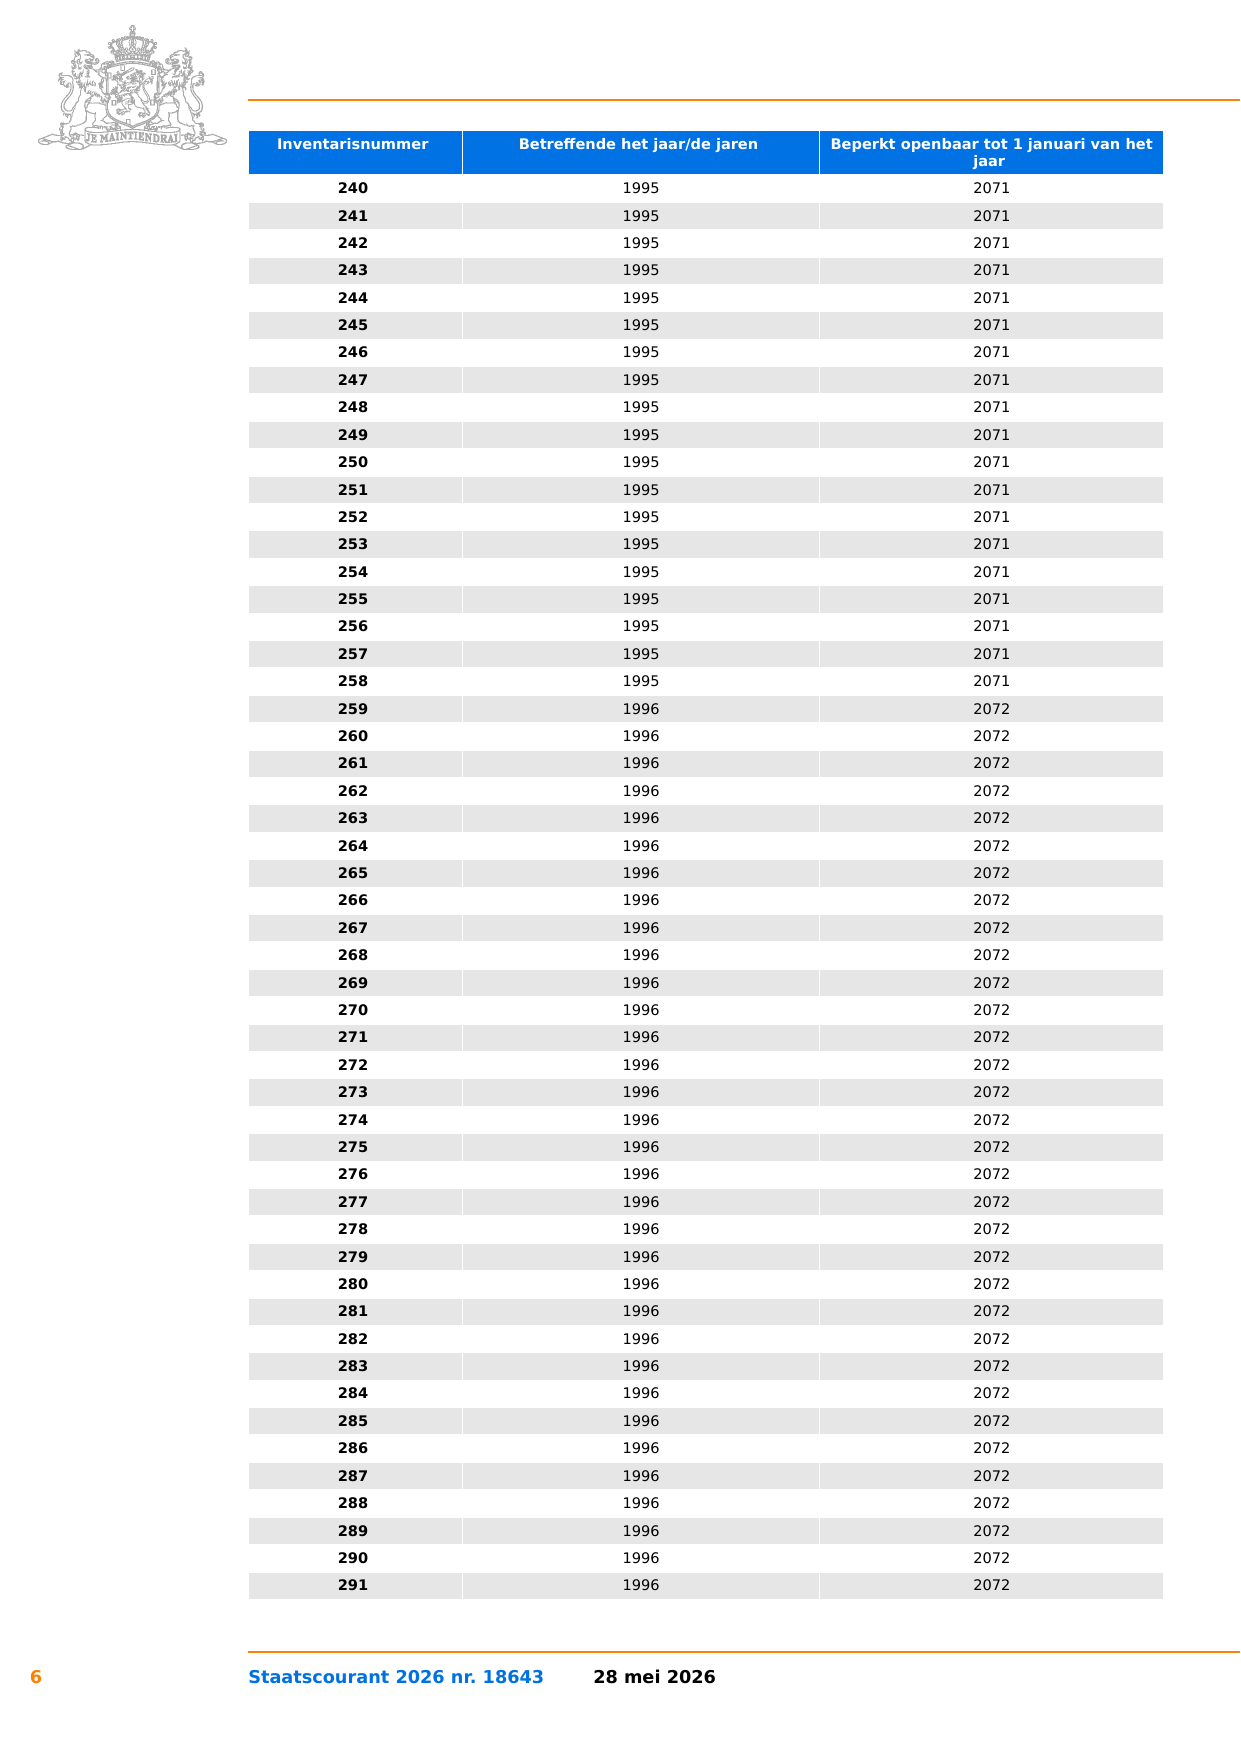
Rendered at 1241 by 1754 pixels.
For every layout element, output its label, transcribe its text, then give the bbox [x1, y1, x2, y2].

table_cell 1996 [463, 1299, 819, 1325]
table_cell 1995 [463, 258, 819, 284]
table_cell 1996 [463, 1107, 819, 1133]
table_cell 2072 [820, 1299, 1163, 1325]
table_cell 1996 [463, 696, 819, 722]
table_cell 1995 [463, 531, 819, 558]
table_cell 242 [249, 230, 462, 256]
table_cell 2072 [820, 1079, 1163, 1106]
table_cell 271 [249, 1025, 462, 1051]
table_cell 276 [249, 1162, 462, 1188]
table_cell 1996 [463, 1244, 819, 1270]
table_header Betreffende het jaar/de jaren [463, 131, 819, 174]
table_cell 265 [249, 860, 462, 887]
table_cell 244 [249, 285, 462, 311]
table_cell 1996 [463, 805, 819, 832]
table_cell 1995 [463, 175, 819, 202]
table_cell 2072 [820, 805, 1163, 832]
table_cell 1995 [463, 203, 819, 229]
table_cell 1996 [463, 860, 819, 887]
table_cell 2071 [820, 559, 1163, 585]
table_cell 258 [249, 669, 462, 695]
table_cell 1995 [463, 504, 819, 530]
table_cell 2071 [820, 449, 1163, 476]
table_cell 1996 [463, 1052, 819, 1078]
table_cell 277 [249, 1189, 462, 1215]
table_cell 2072 [820, 1025, 1163, 1051]
table_cell 260 [249, 723, 462, 749]
table_cell 259 [249, 696, 462, 722]
table_cell 291 [249, 1573, 462, 1599]
table_cell 243 [249, 258, 462, 284]
table_cell 2072 [820, 860, 1163, 887]
table_cell 254 [249, 559, 462, 585]
table_cell 1996 [463, 1463, 819, 1489]
table_cell 2072 [820, 943, 1163, 969]
table_cell 1996 [463, 1326, 819, 1352]
table_cell 2071 [820, 230, 1163, 256]
table_cell 249 [249, 422, 462, 448]
table_cell 2072 [820, 1463, 1163, 1489]
table_cell 1995 [463, 340, 819, 366]
table_cell 289 [249, 1518, 462, 1544]
table_cell 283 [249, 1353, 462, 1380]
table_cell 1996 [463, 833, 819, 859]
table_cell 1995 [463, 449, 819, 476]
table_cell 1996 [463, 970, 819, 996]
table_cell 288 [249, 1490, 462, 1517]
table_cell 2072 [820, 1271, 1163, 1297]
table_cell 2072 [820, 751, 1163, 777]
table_cell 1996 [463, 1162, 819, 1188]
table_cell 2071 [820, 340, 1163, 366]
table_cell 2072 [820, 915, 1163, 941]
table_cell 281 [249, 1299, 462, 1325]
table_cell 2072 [820, 778, 1163, 804]
table_cell 272 [249, 1052, 462, 1078]
table_cell 1996 [463, 1408, 819, 1434]
table_cell 2072 [820, 1518, 1163, 1544]
table_cell 2072 [820, 1353, 1163, 1380]
table_cell 1995 [463, 312, 819, 339]
table_cell 1996 [463, 1573, 819, 1599]
table_cell 2072 [820, 1052, 1163, 1078]
table_cell 251 [249, 477, 462, 503]
table_cell 1996 [463, 1189, 819, 1215]
table_cell 2072 [820, 696, 1163, 722]
table_cell 1995 [463, 477, 819, 503]
table_cell 1995 [463, 367, 819, 393]
table_cell 262 [249, 778, 462, 804]
table_cell 2071 [820, 586, 1163, 613]
table_cell 1995 [463, 669, 819, 695]
table_cell 275 [249, 1134, 462, 1161]
table_cell 1996 [463, 1353, 819, 1380]
table_cell 264 [249, 833, 462, 859]
table_cell 2072 [820, 1381, 1163, 1407]
table_cell 1996 [463, 778, 819, 804]
table_cell 2071 [820, 203, 1163, 229]
table_cell 2071 [820, 395, 1163, 421]
table_cell 278 [249, 1216, 462, 1243]
table_cell 1996 [463, 1216, 819, 1243]
table_cell 2071 [820, 285, 1163, 311]
table_cell 2072 [820, 1408, 1163, 1434]
table_cell 2072 [820, 1107, 1163, 1133]
table_cell 1995 [463, 641, 819, 667]
table_cell 2072 [820, 1490, 1163, 1517]
table_cell 256 [249, 614, 462, 640]
table_cell 247 [249, 367, 462, 393]
table_cell 2072 [820, 997, 1163, 1023]
table_cell 1996 [463, 943, 819, 969]
table_cell 1995 [463, 586, 819, 613]
table_cell 2072 [820, 970, 1163, 996]
table_cell 270 [249, 997, 462, 1023]
table_header Beperkt openbaar tot 1 januari van het jaar [820, 131, 1163, 174]
table_cell 250 [249, 449, 462, 476]
table_cell 290 [249, 1545, 462, 1571]
table_cell 245 [249, 312, 462, 339]
table_cell 1996 [463, 1545, 819, 1571]
table_cell 257 [249, 641, 462, 667]
table_cell 1996 [463, 915, 819, 941]
table_cell 2071 [820, 367, 1163, 393]
table_cell 1996 [463, 723, 819, 749]
table_cell 2072 [820, 1573, 1163, 1599]
table_cell 263 [249, 805, 462, 832]
table_cell 280 [249, 1271, 462, 1297]
table_cell 2072 [820, 888, 1163, 914]
table_cell 240 [249, 175, 462, 202]
table_cell 2071 [820, 614, 1163, 640]
table_cell 1996 [463, 1271, 819, 1297]
table_cell 1996 [463, 888, 819, 914]
table_cell 246 [249, 340, 462, 366]
table_cell 2072 [820, 1134, 1163, 1161]
table_cell 2072 [820, 1189, 1163, 1215]
table_cell 261 [249, 751, 462, 777]
table_cell 2071 [820, 669, 1163, 695]
table_cell 1995 [463, 614, 819, 640]
table_cell 268 [249, 943, 462, 969]
table_cell 286 [249, 1436, 462, 1462]
table_cell 2072 [820, 1162, 1163, 1188]
table_cell 1995 [463, 422, 819, 448]
table_cell 1996 [463, 1490, 819, 1517]
table_cell 2072 [820, 723, 1163, 749]
table_cell 279 [249, 1244, 462, 1270]
table_cell 1996 [463, 1381, 819, 1407]
table_cell 274 [249, 1107, 462, 1133]
picture [38, 25, 227, 150]
table_cell 1996 [463, 751, 819, 777]
table_cell 2072 [820, 1545, 1163, 1571]
table_cell 2072 [820, 1216, 1163, 1243]
table_cell 2072 [820, 833, 1163, 859]
table_cell 1996 [463, 1436, 819, 1462]
table_cell 2071 [820, 175, 1163, 202]
table_cell 1996 [463, 1079, 819, 1106]
table_cell 248 [249, 395, 462, 421]
table_cell 1996 [463, 1134, 819, 1161]
table_cell 267 [249, 915, 462, 941]
table_cell 285 [249, 1408, 462, 1434]
table_cell 2071 [820, 504, 1163, 530]
table_cell 2071 [820, 641, 1163, 667]
table_cell 2071 [820, 477, 1163, 503]
table_cell 2072 [820, 1436, 1163, 1462]
table_cell 1996 [463, 1025, 819, 1051]
table_cell 255 [249, 586, 462, 613]
table_cell 1996 [463, 997, 819, 1023]
table_cell 1995 [463, 285, 819, 311]
table_cell 1995 [463, 230, 819, 256]
table_cell 282 [249, 1326, 462, 1352]
table_cell 1995 [463, 559, 819, 585]
table_cell 266 [249, 888, 462, 914]
table_cell 1995 [463, 395, 819, 421]
table_cell 284 [249, 1381, 462, 1407]
table_cell 2072 [820, 1244, 1163, 1270]
table_cell 1996 [463, 1518, 819, 1544]
table_cell 287 [249, 1463, 462, 1489]
table_cell 241 [249, 203, 462, 229]
table_cell 2071 [820, 312, 1163, 339]
table_header Inventarisnummer [249, 131, 462, 174]
table_cell 2071 [820, 531, 1163, 558]
table_cell 269 [249, 970, 462, 996]
table_cell 253 [249, 531, 462, 558]
table_cell 2072 [820, 1326, 1163, 1352]
table_cell 252 [249, 504, 462, 530]
table_cell 273 [249, 1079, 462, 1106]
table_cell 2071 [820, 258, 1163, 284]
table_cell 2071 [820, 422, 1163, 448]
